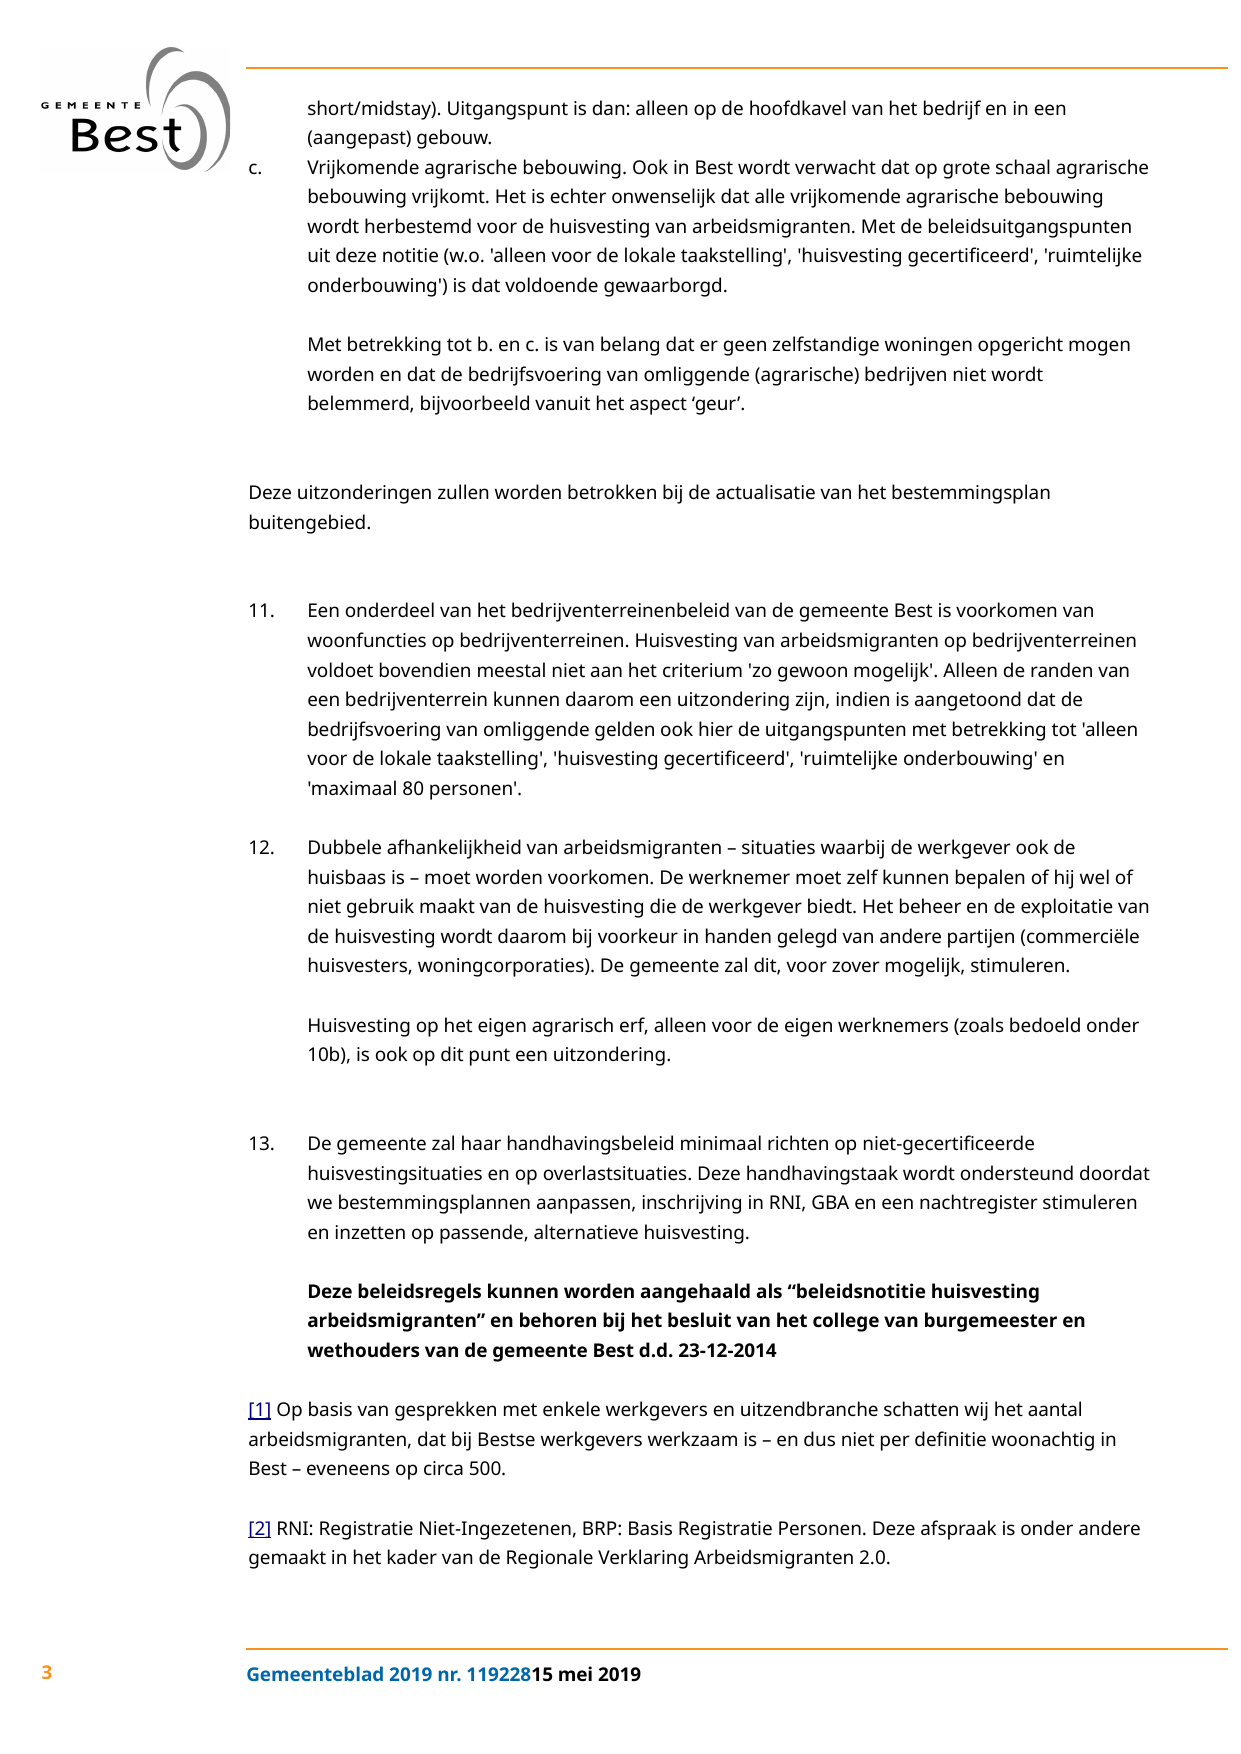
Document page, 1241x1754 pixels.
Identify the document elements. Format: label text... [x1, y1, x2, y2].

list Huisvesting op het eigen agrarisch erf, alleen voor de eigen werknemers (zoals bedoeld onder 10b), is ook op dit punt een uitzondering. [248, 1012, 1152, 1067]
list De gemeente zal haar handhavingsbeleid minimaal richten op niet-gecertificeerde huisvestingsituaties en op overlastsituaties. Deze handhavingstaak wordt ondersteund doordat we bestemmingsplannen aanpassen, inschrijving in RNI, GBA en een nachtregister stimuleren en inzetten op passende, alternatieve huisvesting. [248, 1130, 1152, 1245]
list Een onderdeel van het bedrijventerreinenbeleid van de gemeente Best is voorkomen van woonfuncties op bedrijventerreinen. Huisvesting van arbeidsmigranten op bedrijventerreinen voldoet bovendien meestal niet aan het criterium 'zo gewoon mogelijk'. Alleen de randen van een bedrijventerrein kunnen daarom een uitzondering zijn, indien is aangetoond dat de bedrijfsvoering van omliggende gelden ook hier de uitgangspunten met betrekking tot 'alleen voor de lokale taakstelling', 'huisvesting gecertificeerd', 'ruimtelijke onderbouwing' en 'maximaal 80 personen'. [248, 598, 1152, 801]
list short/midstay). Uitgangspunt is dan: alleen op de hoofdkavel van het bedrijf en in een (aangepast) gebouw. [248, 95, 1152, 150]
list Dubbele afhankelijkheid van arbeidsmigranten – situaties waarbij de werkgever ook de huisbaas is – moet worden voorkomen. De werknemer moet zelf kunnen bepalen of hij wel of niet gebruik maakt van de huisvesting die de werkgever biedt. Het beheer en de exploitatie van de huisvesting wordt daarom bij voorkeur in handen gelegd van andere partijen (commerciële huisvesters, woningcorporaties). De gemeente zal dit, voor zover mogelijk, stimuleren. [248, 834, 1152, 978]
text [1] Op basis van gesprekken met enkele werkgevers en uitzendbranche schatten wij het aantal arbeidsmigranten, dat bij Bestse werkgevers werkzaam is – en dus niet per definitie woonachtig in Best – eveneens op circa 500. [248, 1396, 1152, 1481]
text [2] RNI: Registratie Niet-Ingezetenen, BRP: Basis Registratie Personen. Deze afspraak is onder andere gemaakt in het kader van de Regionale Verklaring Arbeidsmigranten 2.0. [248, 1515, 1152, 1570]
picture [41, 47, 231, 172]
text Deze uitzonderingen zullen worden betrokken bij de actualisatie van het bestemmingsplan buitengebied. [248, 479, 1152, 535]
list Vrijkomende agrarische bebouwing. Ook in Best wordt verwacht dat op grote schaal agrarische bebouwing vrijkomt. Het is echter onwenselijk dat alle vrijkomende agrarische bebouwing wordt herbestemd voor de huisvesting van arbeidsmigranten. Met de beleidsuitgangspunten uit deze notitie (w.o. 'alleen voor de lokale taakstelling', 'huisvesting gecertificeerd', 'ruimtelijke onderbouwing') is dat voldoende gewaarborgd. [248, 154, 1152, 298]
list Deze beleidsregels kunnen worden aangehaald als “beleidsnotitie huisvesting arbeidsmigranten” en behoren bij het besluit van het college van burgemeester en wethouders van de gemeente Best d.d. 23-12-2014 [248, 1278, 1152, 1363]
list Met betrekking tot b. en c. is van belang dat er geen zelfstandige woningen opgericht mogen worden en dat de bedrijfsvoering van omliggende (agrarische) bedrijven niet wordt belemmerd, bijvoorbeeld vanuit het aspect ‘geur’. [248, 331, 1152, 416]
